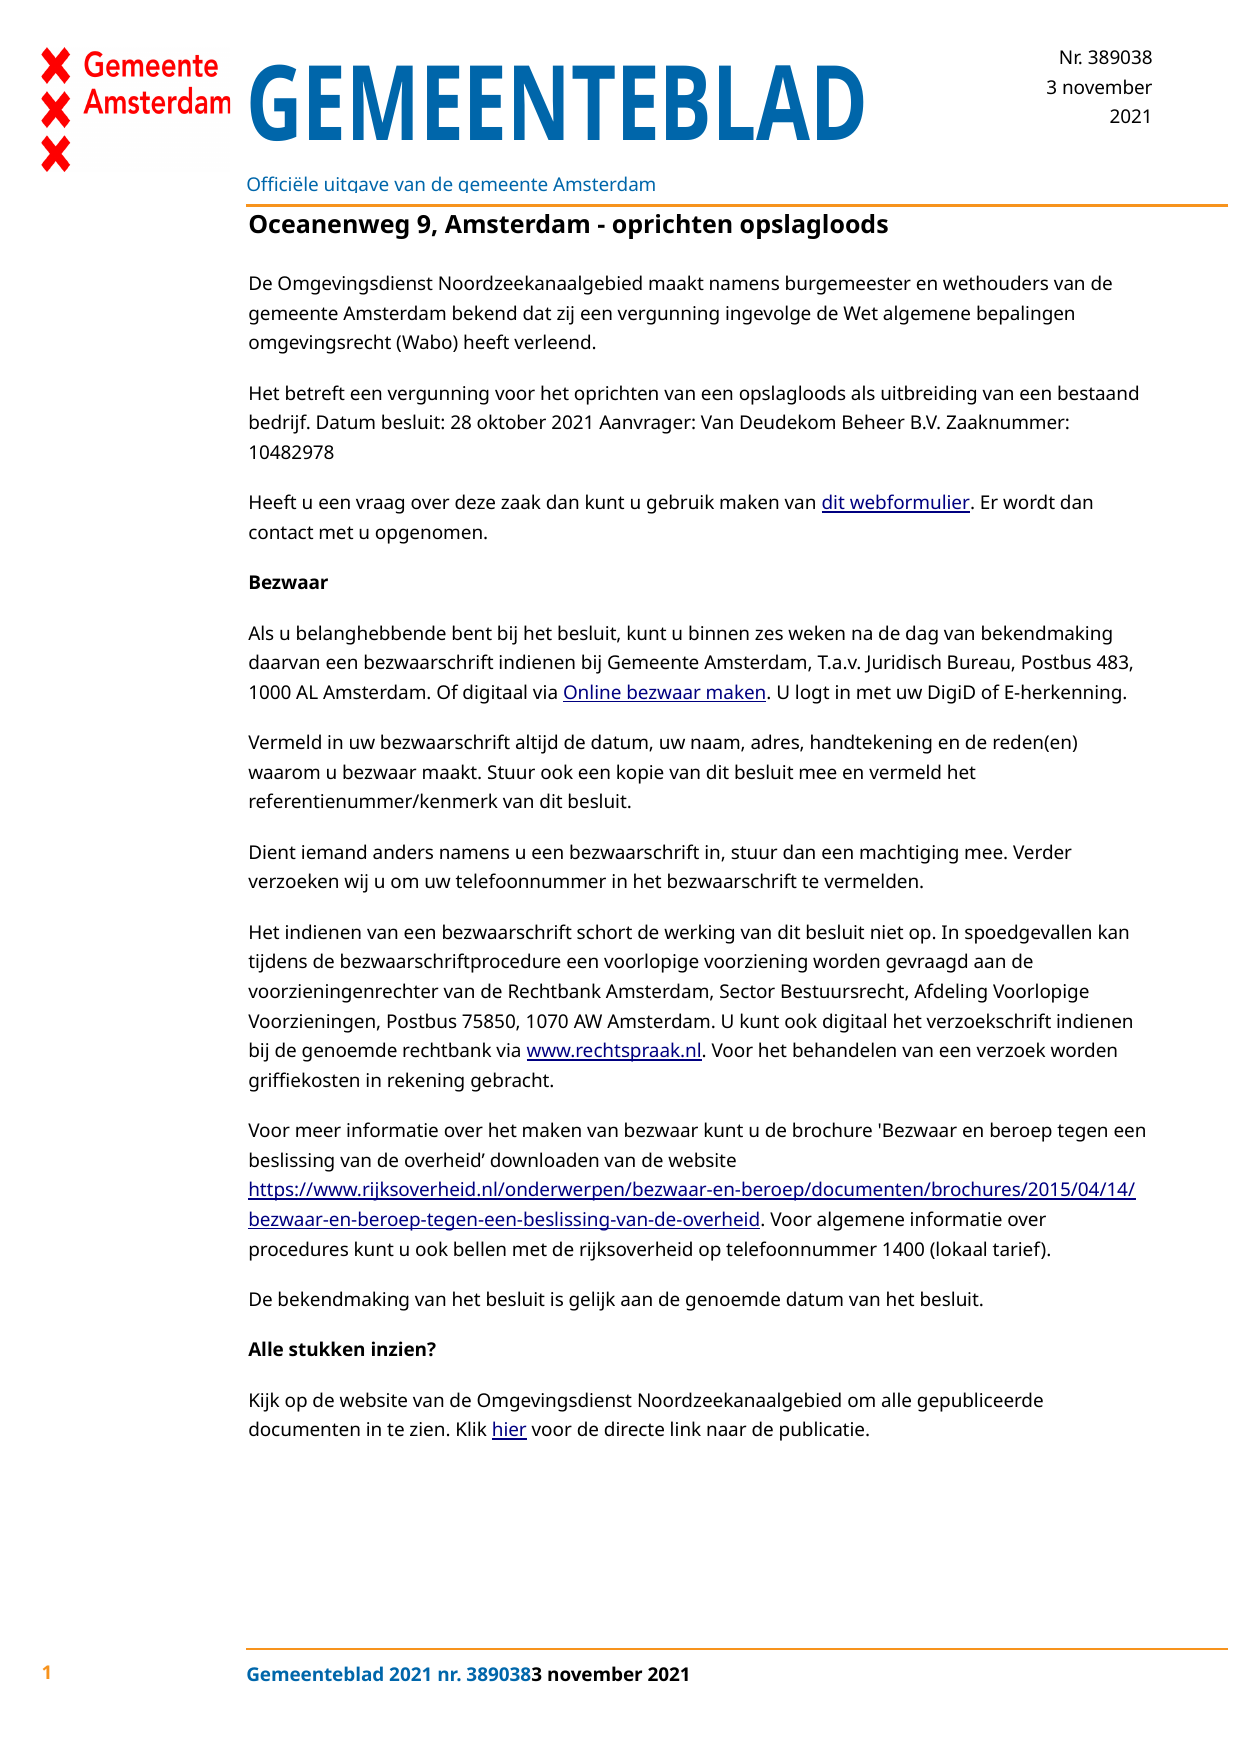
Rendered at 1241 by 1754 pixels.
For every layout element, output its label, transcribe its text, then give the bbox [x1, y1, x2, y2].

text Voor meer informatie over het maken van bezwaar kunt u de brochure 'Bezwaar en beroep tegen een beslissing van de overheid’ downloaden van de website https://www.rijksoverheid.nl/onderwerpen/bezwaar-en-beroep/documenten/brochures/2015/04/14/bezwaar-en-beroep-tegen-een-beslissing-van-de-overheid. Voor algemene informatie over procedures kunt u ook bellen met de rijksoverheid op telefoonnummer 1400 (lokaal tarief). [248, 1117, 1152, 1261]
text Het indienen van een bezwaarschrift schort de werking van dit besluit niet op. In spoedgevallen kan tijdens de bezwaarschriftprocedure een voorlopige voorziening worden gevraagd aan de voorzieningenrechter van de Rechtbank Amsterdam, Sector Bestuursrecht, Afdeling Voorlopige Voorzieningen, Postbus 75850, 1070 AW Amsterdam. U kunt ook digitaal het verzoekschrift indienen bij de genoemde rechtbank via www.rechtspraak.nl. Voor het behandelen van een verzoek worden griffiekosten in rekening gebracht. [248, 919, 1152, 1093]
text Alle stukken inzien? [248, 1337, 1152, 1362]
text Als u belanghebbende bent bij het besluit, kunt u binnen zes weken na de dag van bekendmaking daarvan een bezwaarschrift indienen bij Gemeente Amsterdam, T.a.v. Juridisch Bureau, Postbus 483, 1000 AL Amsterdam. Of digitaal via Online bezwaar maken. U logt in met uw DigiD of E-herkenning. [248, 620, 1152, 705]
text Kijk op de website van de Omgevingsdienst Noordzeekanaalgebied om alle gepubliceerde documenten in te zien. Klik hier voor de directe link naar de publicatie. [248, 1387, 1152, 1442]
text Het betreft een vergunning voor het oprichten van een opslagloods als uitbreiding van een bestaand bedrijf. Datum besluit: 28 oktober 2021 Aanvrager: Van Deudekom Beheer B.V. Zaaknummer: 10482978 [248, 380, 1152, 465]
text Heeft u een vraag over deze zaak dan kunt u gebruik maken van dit webformulier. Er wordt dan contact met u opgenomen. [248, 489, 1152, 545]
text Oceanenweg 9, Amsterdam - oprichten opslagloods [248, 207, 1152, 241]
text De Omgevingsdienst Noordzeekanaalgebied maakt namens burgemeester en wethouders van de gemeente Amsterdam bekend dat zij een vergunning ingevolge de Wet algemene bepalingen omgevingsrecht (Wabo) heeft verleend. [248, 270, 1152, 355]
text Dient iemand anders namens u een bezwaarschrift in, stuur dan een machtiging mee. Verder verzoeken wij u om uw telefoonnummer in het bezwaarschrift te vermelden. [248, 839, 1152, 894]
text Vermeld in uw bezwaarschrift altijd de datum, uw naam, adres, handtekening en de reden(en) waarom u bezwaar maakt. Stuur ook een kopie van dit besluit mee en vermeld het referentienummer/kenmerk van dit besluit. [248, 729, 1152, 814]
text Bezwaar [248, 569, 1152, 595]
picture [41, 47, 231, 172]
text De bekendmaking van het besluit is gelijk aan de genoemde datum van het besluit. [248, 1286, 1152, 1312]
